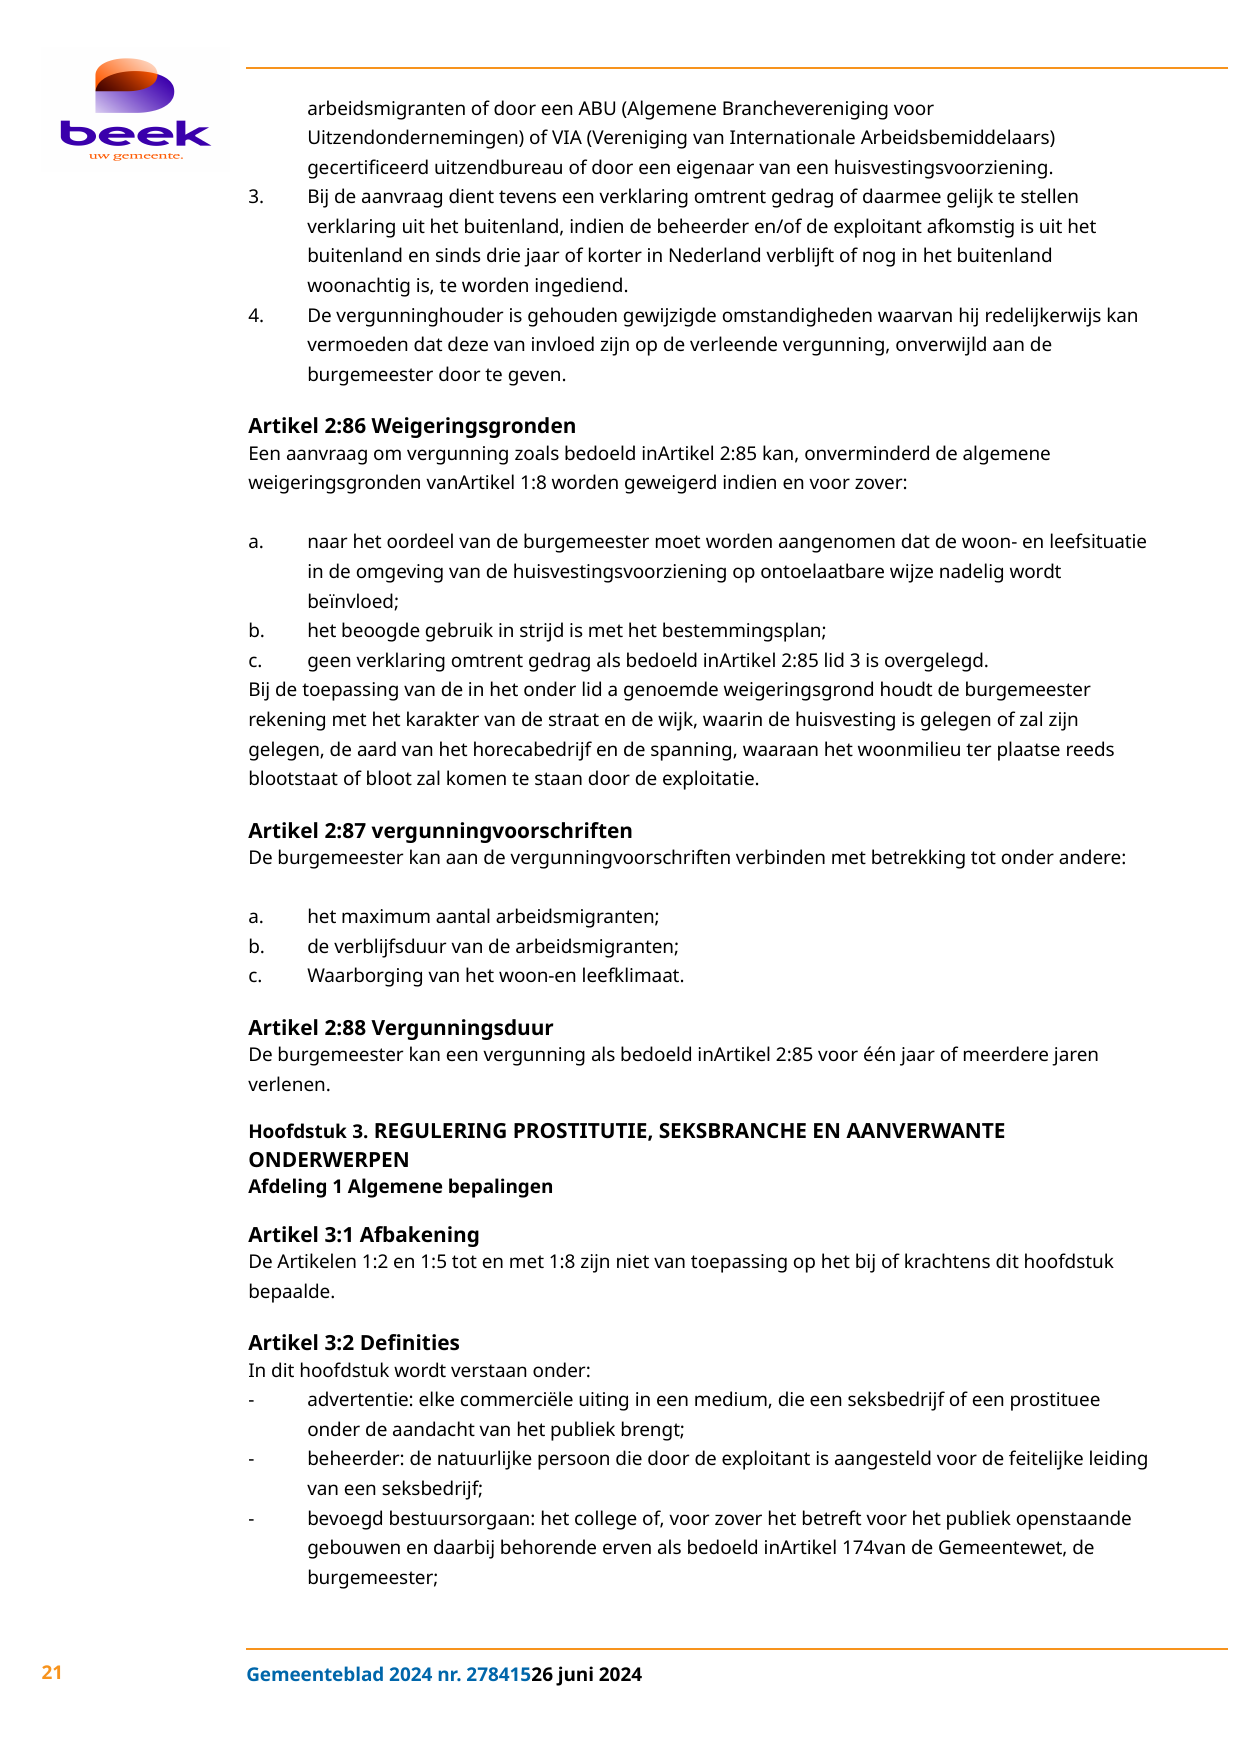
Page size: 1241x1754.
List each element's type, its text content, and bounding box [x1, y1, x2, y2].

list Waarborging van het woon-en leefklimaat. [248, 962, 1152, 988]
text Artikel 3:2 Definities [248, 1328, 1152, 1357]
text In dit hoofdstuk wordt verstaan onder: [248, 1357, 1152, 1383]
text Bij de toepassing van de in het onder lid a genoemde weigeringsgrond houdt de burgemeester rekening met het karakter van de straat en de wijk, waarin de huisvesting is gelegen of zal zijn gelegen, de aard van het horecabedrijf en de spanning, waaraan het woonmilieu ter plaatse reeds blootstaat of bloot zal komen te staan door de exploitatie. [248, 677, 1152, 791]
list De vergunninghouder is gehouden gewijzigde omstandigheden waarvan hij redelijkerwijs kan vermoeden dat deze van invloed zijn op de verleende vergunning, onverwijld aan de burgemeester door te geven. [248, 302, 1152, 387]
list bevoegd bestuursorgaan: het college of, voor zover het betreft voor het publiek openstaande gebouwen en daarbij behorende erven als bedoeld inArtikel 174van de Gemeentewet, de burgemeester; [248, 1505, 1152, 1590]
list het maximum aantal arbeidsmigranten; [248, 903, 1152, 929]
text Een aanvraag om vergunning zoals bedoeld inArtikel 2:85 kan, onverminderd de algemene weigeringsgronden vanArtikel 1:8 worden geweigerd indien en voor zover: [248, 440, 1152, 495]
list arbeidsmigranten of door een ABU (Algemene Branchevereniging voor Uitzendondernemingen) of VIA (Vereniging van Internationale Arbeidsbemiddelaars) gecertificeerd uitzendbureau of door een eigenaar van een huisvestingsvoorziening. [248, 95, 1152, 180]
list advertentie: elke commerciële uiting in een medium, die een seksbedrijf of een prostituee onder de aandacht van het publiek brengt; [248, 1386, 1152, 1442]
list beheerder: de natuurlijke persoon die door de exploitant is aangesteld voor de feitelijke leiding van een seksbedrijf; [248, 1446, 1152, 1501]
list geen verklaring omtrent gedrag als bedoeld inArtikel 2:85 lid 3 is overgelegd. [248, 647, 1152, 673]
list de verblijfsduur van de arbeidsmigranten; [248, 933, 1152, 959]
list Bij de aanvraag dient tevens een verklaring omtrent gedrag of daarmee gelijk te stellen verklaring uit het buitenland, indien de beheerder en/of de exploitant afkomstig is uit het buitenland en sinds drie jaar of korter in Nederland verblijft of nog in het buitenland woonachtig is, te worden ingediend. [248, 183, 1152, 298]
text Hoofdstuk 3. REGULERING PROSTITUTIE, SEKSBRANCHE EN AANVERWANTE ONDERWERPEN [248, 1117, 1152, 1173]
text Artikel 2:87 vergunningvoorschriften [248, 816, 1152, 844]
text Artikel 2:86 Weigeringsgronden [248, 411, 1152, 440]
text Artikel 3:1 Afbakening [248, 1220, 1152, 1248]
picture [41, 47, 231, 172]
list naar het oordeel van de burgemeester moet worden aangenomen dat de woon- en leefsituatie in de omgeving van de huisvestingsvoorziening op ontoelaatbare wijze nadelig wordt beïnvloed; [248, 529, 1152, 613]
text De burgemeester kan aan de vergunningvoorschriften verbinden met betrekking tot onder andere: [248, 844, 1152, 870]
text De Artikelen 1:2 en 1:5 tot en met 1:8 zijn niet van toepassing op het bij of krachtens dit hoofdstuk bepaalde. [248, 1248, 1152, 1304]
text Afdeling 1 Algemene bepalingen [248, 1173, 1152, 1199]
list het beoogde gebruik in strijd is met het bestemmingsplan; [248, 617, 1152, 643]
text De burgemeester kan een vergunning als bedoeld inArtikel 2:85 voor één jaar of meerdere jaren verlenen. [248, 1041, 1152, 1097]
text Artikel 2:88 Vergunningsduur [248, 1013, 1152, 1041]
